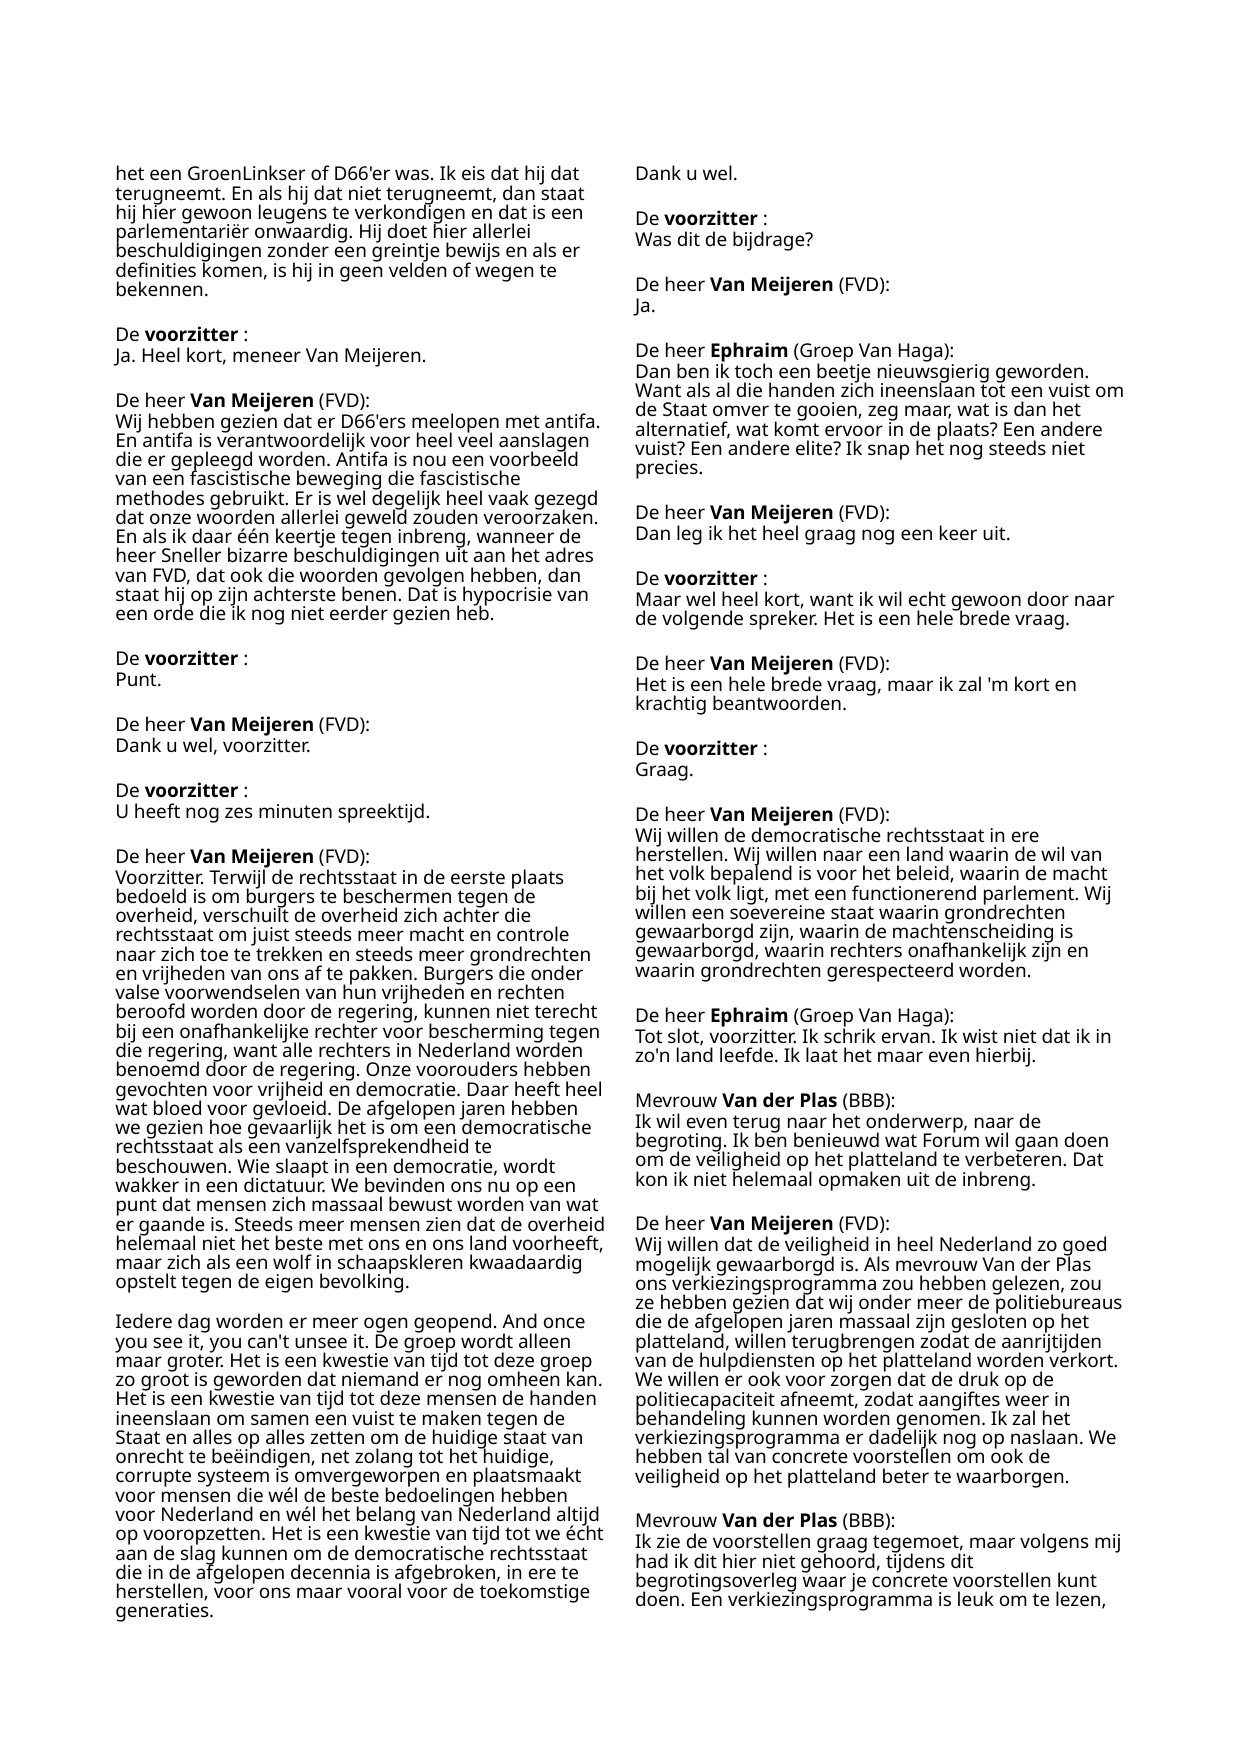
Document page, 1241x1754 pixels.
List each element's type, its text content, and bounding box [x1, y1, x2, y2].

text De heer Van Meijeren (FVD): [115, 711, 605, 737]
text Dank u wel. [635, 165, 1125, 184]
text De heer Ephraim (Groep Van Haga): [635, 337, 1125, 363]
text De voorzitter : [635, 735, 1125, 761]
text Ik wil even terug naar het onderwerp, naar de begroting. Ik ben benieuwd wat Forum wil gaan doen om de veiligheid op het platteland te verbeteren. Dat kon ik niet helemaal opmaken uit de inbreng. [635, 1113, 1125, 1190]
text De voorzitter : [115, 777, 605, 803]
text De heer Van Meijeren (FVD): [635, 801, 1125, 827]
text Iedere dag worden er meer ogen geopend. And once you see it, you can't unsee it. De groep wordt alleen maar groter. Het is een kwestie van tijd tot deze groep zo groot is geworden dat niemand er nog omheen kan. Het is een kwestie van tijd tot deze mensen de handen ineenslaan om samen een vuist te maken tegen de Staat en alles op alles zetten om de huidige staat van onrecht te beëindigen, net zolang tot het huidige, corrupte systeem is omvergeworpen en plaatsmaakt voor mensen die wél de beste bedoelingen hebben voor Nederland en wél het belang van Nederland altijd op vooropzetten. Het is een kwestie van tijd tot we écht aan de slag kunnen om de democratische rechtsstaat die in de afgelopen decennia is afgebroken, in ere te herstellen, voor ons maar vooral voor de toekomstige generaties. [115, 1313, 605, 1622]
text De heer Van Meijeren (FVD): [635, 271, 1125, 297]
text Dank u wel, voorzitter. [115, 737, 605, 756]
text Punt. [115, 671, 605, 690]
text De heer Ephraim (Groep Van Haga): [635, 1002, 1125, 1028]
text Dan leg ik het heel graag nog een keer uit. [635, 525, 1125, 544]
text De heer Van Meijeren (FVD): [115, 387, 605, 413]
text Was dit de bijdrage? [635, 231, 1125, 250]
text het een GroenLinkser of D66'er was. Ik eis dat hij dat terugneemt. En als hij dat niet terugneemt, dan staat hij hier gewoon leugens te verkondigen en dat is een parlementariër onwaardig. Hij doet hier allerlei beschuldigingen zonder een greintje bewijs en als er definities komen, is hij in geen velden of wegen te bekennen. [115, 165, 605, 300]
text De heer Van Meijeren (FVD): [635, 499, 1125, 525]
text De heer Van Meijeren (FVD): [635, 1211, 1125, 1236]
text Mevrouw Van der Plas (BBB): [635, 1087, 1125, 1113]
text Ik zie de voorstellen graag tegemoet, maar volgens mij had ik dit hier niet gehoord, tijdens dit begrotingsoverleg waar je concrete voorstellen kunt doen. Een verkiezingsprogramma is leuk om te lezen, [635, 1533, 1125, 1611]
text U heeft nog zes minuten spreektijd. [115, 803, 605, 822]
text Dan ben ik toch een beetje nieuwsgierig geworden. Want als al die handen zich ineenslaan tot een vuist om de Staat omver te gooien, zeg maar, wat is dan het alternatief, wat komt ervoor in de plaats? Een andere vuist? Een andere elite? Ik snap het nog steeds niet precies. [635, 363, 1125, 478]
text Wij willen dat de veiligheid in heel Nederland zo goed mogelijk gewaarborgd is. Als mevrouw Van der Plas ons verkiezingsprogramma zou hebben gelezen, zou ze hebben gezien dat wij onder meer de politiebureaus die de afgelopen jaren massaal zijn gesloten op het platteland, willen terugbrengen zodat de aanrijtijden van de hulpdiensten op het platteland worden verkort. We willen er ook voor zorgen dat de druk op de politiecapaciteit afneemt, zodat aangiftes weer in behandeling kunnen worden genomen. Ik zal het verkiezingsprogramma er dadelijk nog op naslaan. We hebben tal van concrete voorstellen om ook de veiligheid op het platteland beter te waarborgen. [635, 1236, 1125, 1487]
text Ja. Heel kort, meneer Van Meijeren. [115, 347, 605, 366]
text Wij willen de democratische rechtsstaat in ere herstellen. Wij willen naar een land waarin de wil van het volk bepalend is voor het beleid, waarin de macht bij het volk ligt, met een functionerend parlement. Wij willen een soevereine staat waarin grondrechten gewaarborgd zijn, waarin de machtenscheiding is gewaarborgd, waarin rechters onafhankelijk zijn en waarin grondrechten gerespecteerd worden. [635, 827, 1125, 981]
text Maar wel heel kort, want ik wil echt gewoon door naar de volgende spreker. Het is een hele brede vraag. [635, 591, 1125, 629]
text Wij hebben gezien dat er D66'ers meelopen met antifa. En antifa is verantwoordelijk voor heel veel aanslagen die er gepleegd worden. Antifa is nou een voorbeeld van een fascistische beweging die fascistische methodes gebruikt. Er is wel degelijk heel vaak gezegd dat onze woorden allerlei geweld zouden veroorzaken. En als ik daar één keertje tegen inbreng, wanneer de heer Sneller bizarre beschuldigingen uit aan het adres van FVD, dat ook die woorden gevolgen hebben, dan staat hij op zijn achterste benen. Dat is hypocrisie van een orde die ik nog niet eerder gezien heb. [115, 413, 605, 624]
text De voorzitter : [115, 321, 605, 347]
text Tot slot, voorzitter. Ik schrik ervan. Ik wist niet dat ik in zo'n land leefde. Ik laat het maar even hierbij. [635, 1028, 1125, 1066]
text Mevrouw Van der Plas (BBB): [635, 1508, 1125, 1533]
text De heer Van Meijeren (FVD): [635, 650, 1125, 676]
text Graag. [635, 761, 1125, 780]
text De voorzitter : [635, 565, 1125, 591]
text Ja. [635, 297, 1125, 316]
text De voorzitter : [635, 205, 1125, 231]
text Voorzitter. Terwijl de rechtsstaat in de eerste plaats bedoeld is om burgers te beschermen tegen de overheid, verschuilt de overheid zich achter die rechtsstaat om juist steeds meer macht en controle naar zich toe te trekken en steeds meer grondrechten en vrijheden van ons af te pakken. Burgers die onder valse voorwendselen van hun vrijheden en rechten beroofd worden door de regering, kunnen niet terecht bij een onafhankelijke rechter voor bescherming tegen die regering, want alle rechters in Nederland worden benoemd door de regering. Onze voorouders hebben gevochten voor vrijheid en democratie. Daar heeft heel wat bloed voor gevloeid. De afgelopen jaren hebben we gezien hoe gevaarlijk het is om een democratische rechtsstaat als een vanzelfsprekendheid te beschouwen. Wie slaapt in een democratie, wordt wakker in een dictatuur. We bevinden ons nu op een punt dat mensen zich massaal bewust worden van wat er gaande is. Steeds meer mensen zien dat de overheid helemaal niet het beste met ons en ons land voorheeft, maar zich als een wolf in schaapskleren kwaadaardig opstelt tegen de eigen bevolking. [115, 869, 605, 1293]
text De heer Van Meijeren (FVD): [115, 843, 605, 869]
text De voorzitter : [115, 645, 605, 671]
text Het is een hele brede vraag, maar ik zal 'm kort en krachtig beantwoorden. [635, 676, 1125, 714]
